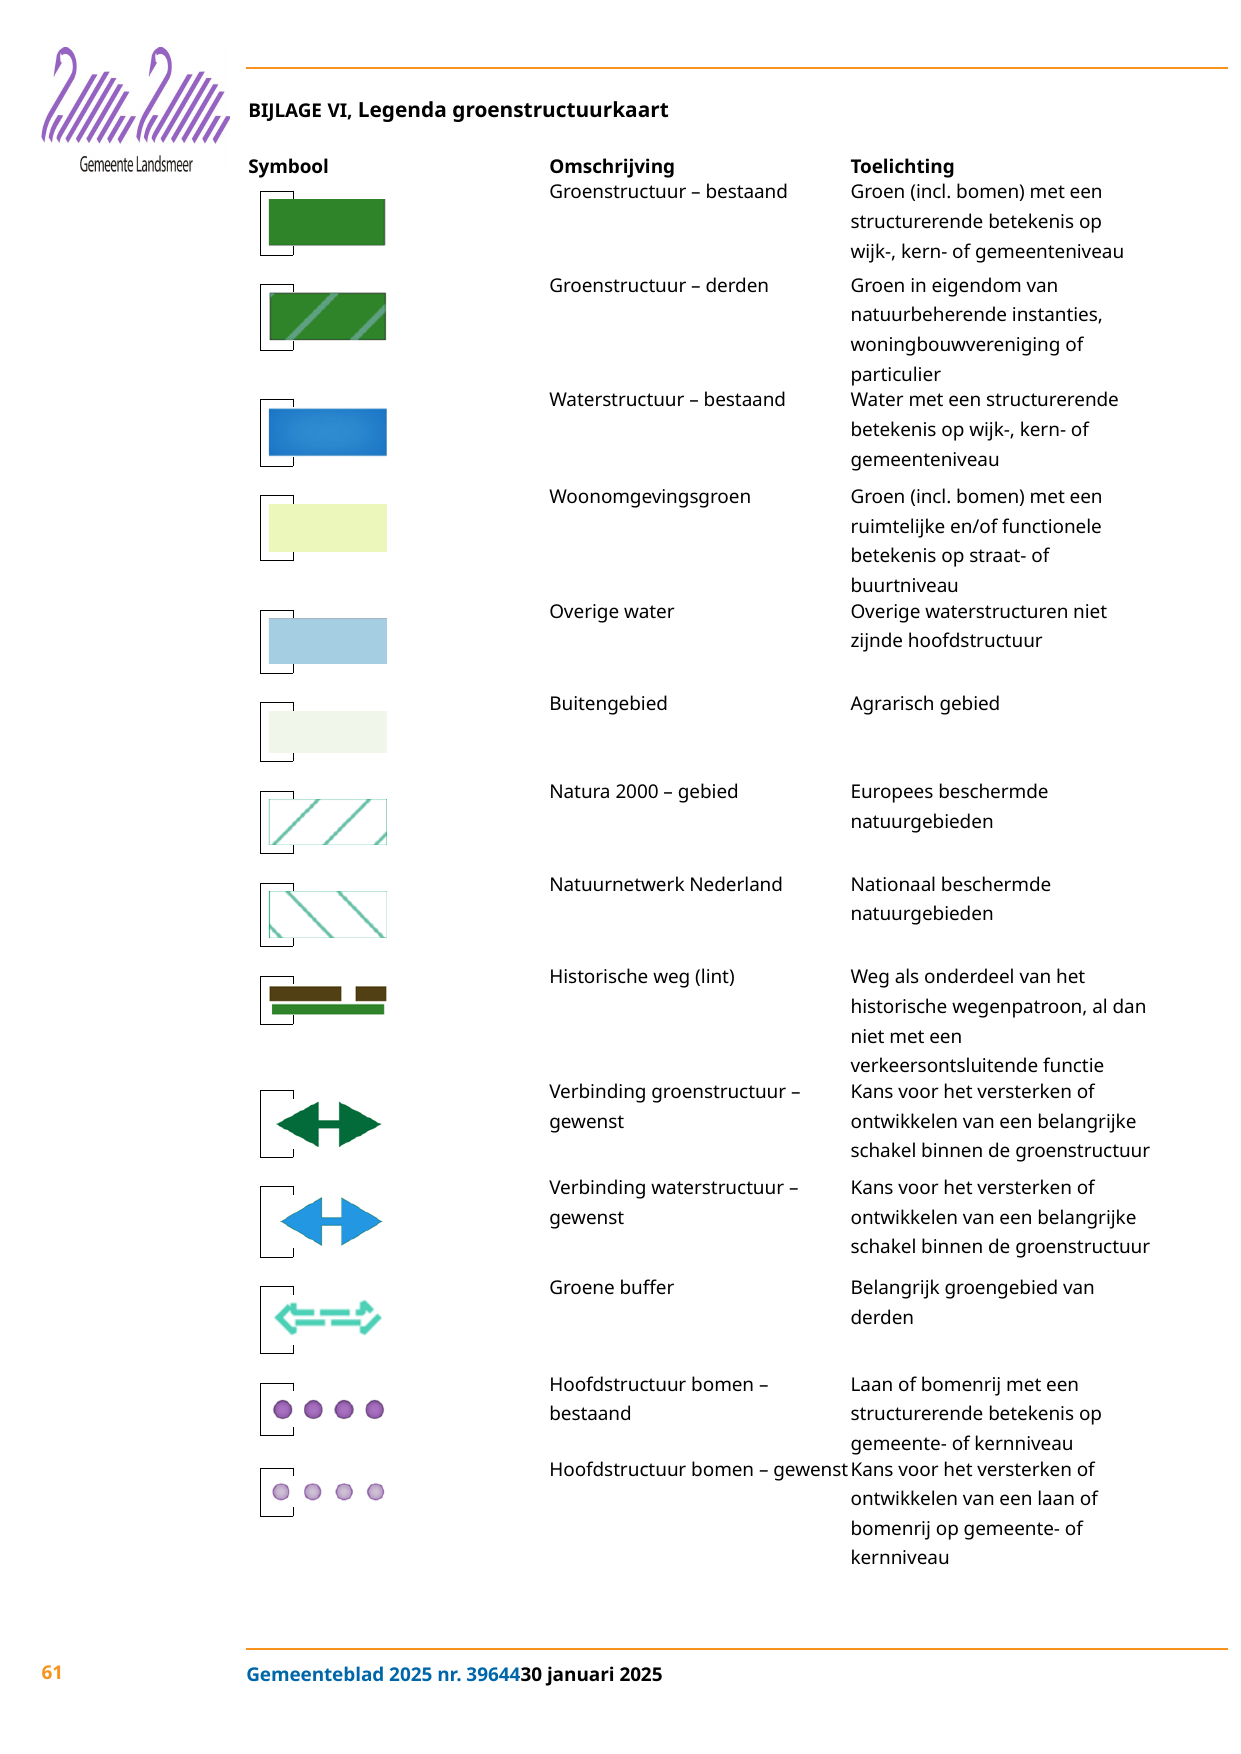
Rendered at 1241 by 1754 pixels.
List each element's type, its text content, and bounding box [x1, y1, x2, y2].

table_cell Kans voor het versterken of ontwikkelen van een belangrijke schakel binnen de groenstructuur [850, 1078, 1152, 1174]
table_cell [248, 871, 549, 964]
table_cell [248, 484, 549, 598]
table_cell Groen (incl. bomen) met een ruimtelijke en/of functionele betekenis op straat- of buurtniveau [850, 484, 1152, 598]
table_cell [248, 1078, 549, 1174]
table_cell [261, 400, 293, 407]
table_cell [248, 387, 549, 407]
table_cell [248, 985, 549, 1078]
picture [268, 292, 387, 341]
table_cell [248, 1456, 549, 1570]
picture [268, 984, 387, 1015]
picture [268, 799, 387, 845]
table_cell [261, 800, 268, 844]
table_cell Natura 2000 – gebied [549, 779, 850, 871]
table_cell [387, 800, 549, 844]
table_cell [261, 985, 293, 1024]
picture [41, 47, 231, 172]
picture [268, 618, 387, 664]
table_cell Buitengebied [549, 690, 850, 779]
picture [268, 1295, 387, 1345]
table_cell Laan of bomenrij met een structurerende betekenis op gemeente- of kernniveau [850, 1371, 1152, 1456]
table_cell Weg als onderdeel van het historische wegenpatroon, al dan niet met een verkeersontsluitende functie [850, 964, 1152, 1078]
table_cell [248, 200, 549, 272]
table_cell [248, 964, 549, 984]
table_cell Groenstructuur – derden [549, 272, 850, 387]
picture [268, 891, 387, 938]
table_cell Overige waterstructuren niet zijnde hoofdstructuur [850, 598, 1152, 690]
table_cell [248, 408, 549, 483]
table_cell Kans voor het versterken of ontwikkelen van een belangrijke schakel binnen de groenstructuur [850, 1175, 1152, 1274]
table_cell Overige water [549, 598, 850, 690]
table_cell Woonomgevingsgroen [549, 484, 850, 598]
table_cell Historische weg (lint) [549, 964, 850, 1078]
picture [268, 199, 387, 246]
table_cell [248, 179, 549, 199]
table_cell Groene buffer [549, 1275, 850, 1371]
table_cell Hoofdstructuur bomen – bestaand [549, 1371, 850, 1456]
table_header Symbool [248, 153, 549, 179]
table_cell [261, 977, 293, 984]
table_header Omschrijving [549, 153, 850, 179]
table_cell [261, 845, 293, 853]
table_cell [261, 408, 293, 466]
table_cell [261, 792, 293, 799]
picture [268, 711, 387, 753]
table_cell Groen in eigendom van natuurbeherende instanties, woningbouwvereniging of particulier [850, 272, 1152, 387]
table_cell Waterstructuur – bestaand [549, 387, 850, 483]
table_header Toelichting [850, 153, 1152, 179]
table_cell [248, 800, 260, 844]
picture [268, 1099, 387, 1149]
picture [268, 1476, 387, 1507]
table_cell Belangrijk groengebied van derden [850, 1275, 1152, 1371]
text BIJLAGE VI, Legenda groenstructuurkaart [248, 95, 1152, 123]
table_cell Verbinding waterstructuur – gewenst [549, 1175, 850, 1274]
table_cell [261, 192, 293, 199]
table_cell Water met een structurerende betekenis op wijk-, kern- of gemeenteniveau [850, 387, 1152, 483]
table_cell Natuurnetwerk Nederland [549, 871, 850, 964]
table_cell [248, 272, 549, 387]
table_cell [248, 1175, 549, 1274]
table_cell Agrarisch gebied [850, 690, 1152, 779]
table_cell [248, 598, 549, 690]
table_cell Groenstructuur – bestaand [549, 179, 850, 272]
table_cell Kans voor het versterken of ontwikkelen van een laan of bomenrij op gemeente- of kernniveau [850, 1456, 1152, 1570]
table_cell Verbinding groenstructuur – gewenst [549, 1078, 850, 1174]
table_cell [248, 1371, 549, 1456]
table_cell Hoofdstructuur bomen – gewenst [549, 1456, 850, 1570]
picture [268, 1391, 387, 1427]
picture [268, 504, 387, 552]
table_cell Groen (incl. bomen) met een structurerende betekenis op wijk-, kern- of gemeenteniveau [850, 179, 1152, 272]
table_cell [248, 1275, 549, 1371]
table_cell [248, 779, 549, 799]
picture [268, 407, 387, 457]
table_cell Nationaal beschermde natuurgebieden [850, 871, 1152, 964]
table_cell [261, 200, 293, 255]
picture [268, 1195, 387, 1248]
table_cell [248, 690, 549, 779]
table_cell [248, 845, 549, 871]
table_cell Europees beschermde natuurgebieden [850, 779, 1152, 871]
